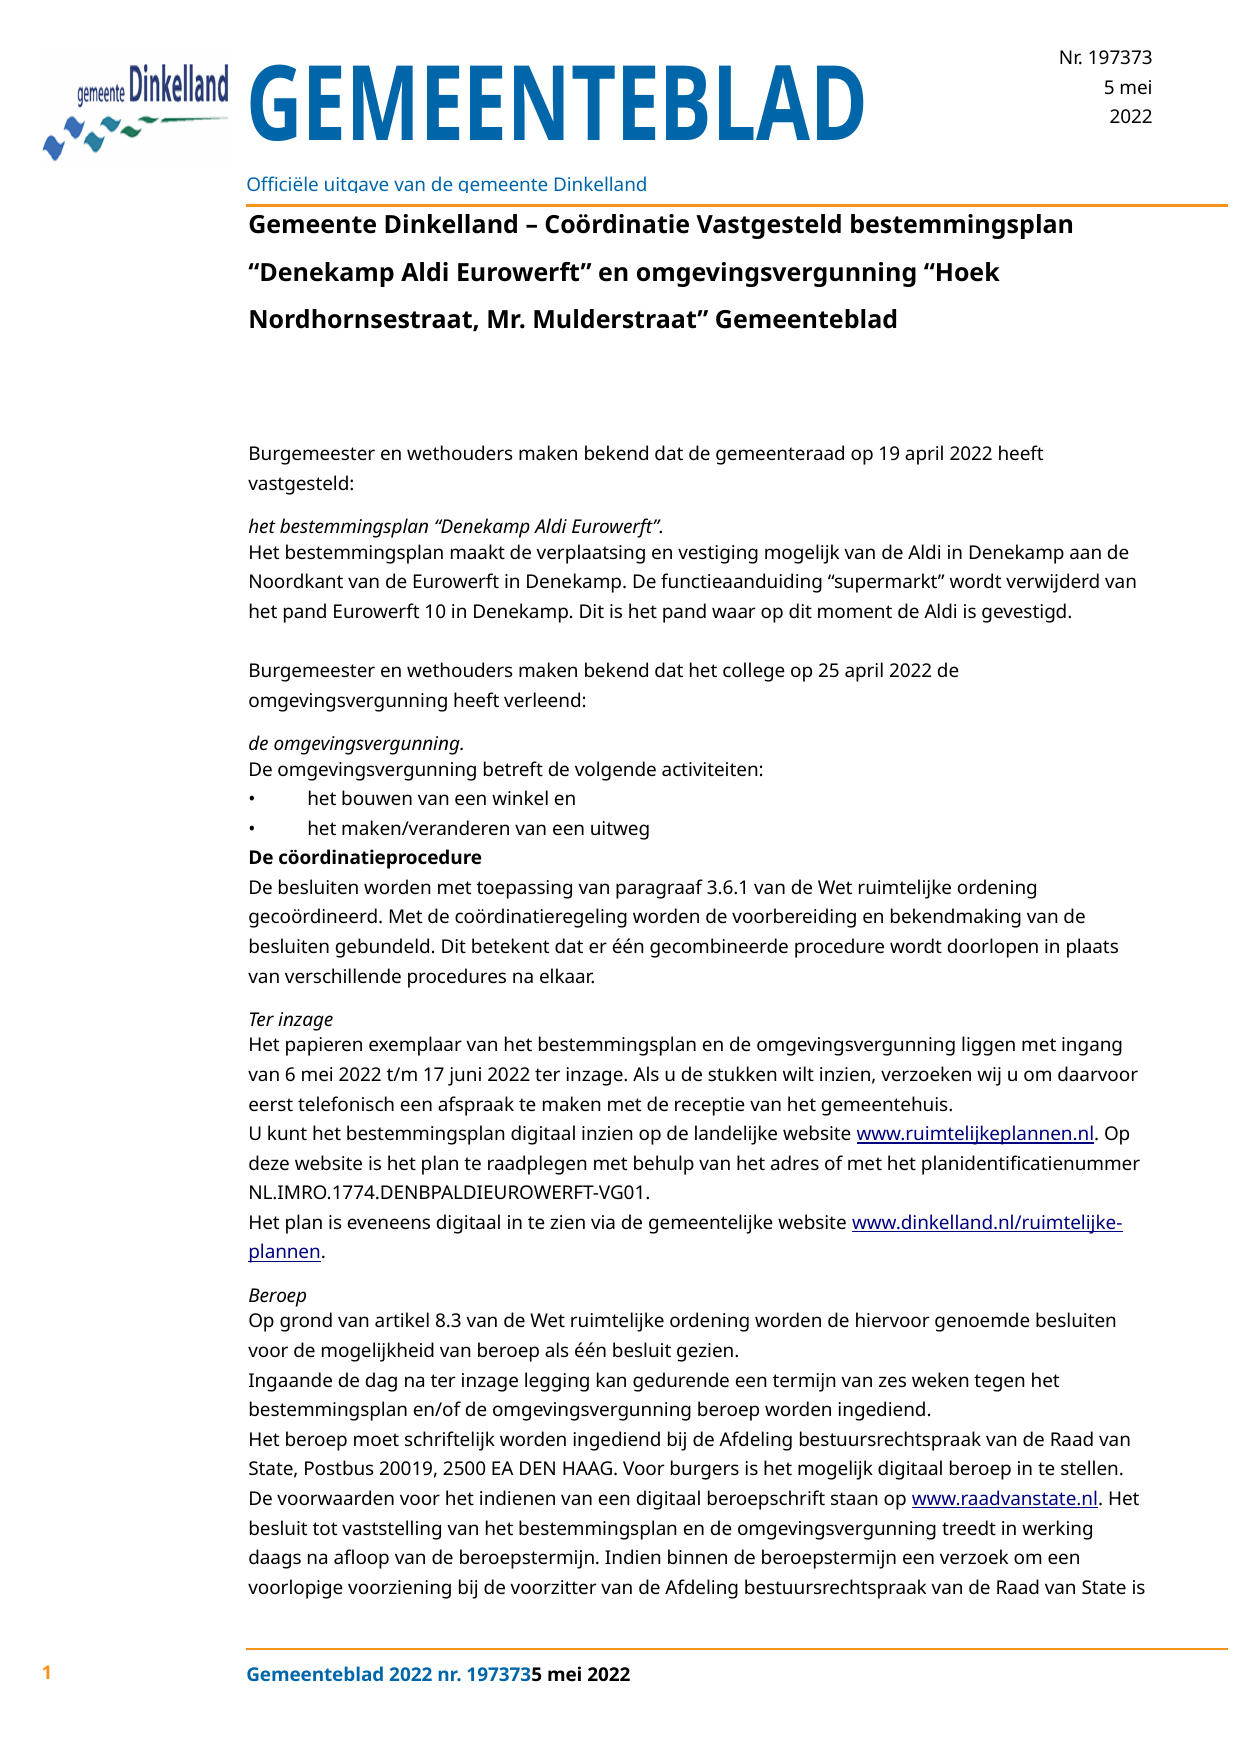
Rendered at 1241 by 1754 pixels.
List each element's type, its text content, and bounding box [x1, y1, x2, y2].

text Burgemeester en wethouders maken bekend dat de gemeenteraad op 19 april 2022 heeft vastgesteld: [248, 441, 1152, 496]
text Het papieren exemplaar van het bestemmingsplan en de omgevingsvergunning liggen met ingang van 6 mei 2022 t/m 17 juni 2022 ter inzage. Als u de stukken wilt inzien, verzoeken wij u om daarvoor eerst telefonisch een afspraak te maken met de receptie van het gemeentehuis. [248, 1032, 1152, 1117]
text het bestemmingsplan “Denekamp Aldi Eurowerft”. [248, 513, 1152, 539]
text Burgemeester en wethouders maken bekend dat het college op 25 april 2022 de omgevingsvergunning heeft verleend: [248, 657, 1152, 713]
list het bouwen van een winkel en [248, 785, 1152, 811]
text Het bestemmingsplan maakt de verplaatsing en vestiging mogelijk van de Aldi in Denekamp aan de Noordkant van de Eurowerft in Denekamp. De functieaanduiding “supermarkt” wordt verwijderd van het pand Eurowerft 10 in Denekamp. Dit is het pand waar op dit moment de Aldi is gevestigd. [248, 539, 1152, 624]
text De cöordinatieprocedure [248, 844, 1152, 870]
text Op grond van artikel 8.3 van de Wet ruimtelijke ordening worden de hiervoor genoemde besluiten voor de mogelijkheid van beroep als één besluit gezien. [248, 1308, 1152, 1363]
text Gemeente Dinkelland – Coördinatie Vastgesteld bestemmingsplan “Denekamp Aldi Eurowerft” en omgevingsvergunning “Hoek Nordhornsestraat, Mr. Mulderstraat” Gemeenteblad [248, 207, 1152, 336]
text De omgevingsvergunning betreft de volgende activiteiten: [248, 756, 1152, 781]
text Ingaande de dag na ter inzage legging kan gedurende een termijn van zes weken tegen het bestemmingsplan en/of de omgevingsvergunning beroep worden ingediend. [248, 1367, 1152, 1422]
text De besluiten worden met toepassing van paragraaf 3.6.1 van de Wet ruimtelijke ordening gecoördineerd. Met de coördinatieregeling worden de voorbereiding en bekendmaking van de besluiten gebundeld. Dit betekent dat er één gecombineerde procedure wordt doorlopen in plaats van verschillende procedures na elkaar. [248, 874, 1152, 988]
text Het beroep moet schriftelijk worden ingediend bij de Afdeling bestuursrechtspraak van de Raad van State, Postbus 20019, 2500 EA DEN HAAG. Voor burgers is het mogelijk digitaal beroep in te stellen. De voorwaarden voor het indienen van een digitaal beroepschrift staan op www.raadvanstate.nl. Het besluit tot vaststelling van het bestemmingsplan en de omgevingsvergunning treedt in werking daags na afloop van de beroepstermijn. Indien binnen de beroepstermijn een verzoek om een voorlopige voorziening bij de voorzitter van de Afdeling bestuursrechtspraak van de Raad van State is [248, 1426, 1152, 1599]
text Ter inzage [248, 1006, 1152, 1032]
picture [41, 47, 231, 172]
text Het plan is eveneens digitaal in te zien via de gemeentelijke website www.dinkelland.nl/ruimtelijke-plannen. [248, 1209, 1152, 1264]
text Beroep [248, 1282, 1152, 1308]
text de omgevingsvergunning. [248, 730, 1152, 756]
text U kunt het bestemmingsplan digitaal inzien op de landelijke website www.ruimtelijkeplannen.nl. Op deze website is het plan te raadplegen met behulp van het adres of met het planidentificatienummer NL.IMRO.1774.DENBPALDIEUROWERFT-VG01. [248, 1120, 1152, 1205]
list het maken/veranderen van een uitweg [248, 815, 1152, 841]
